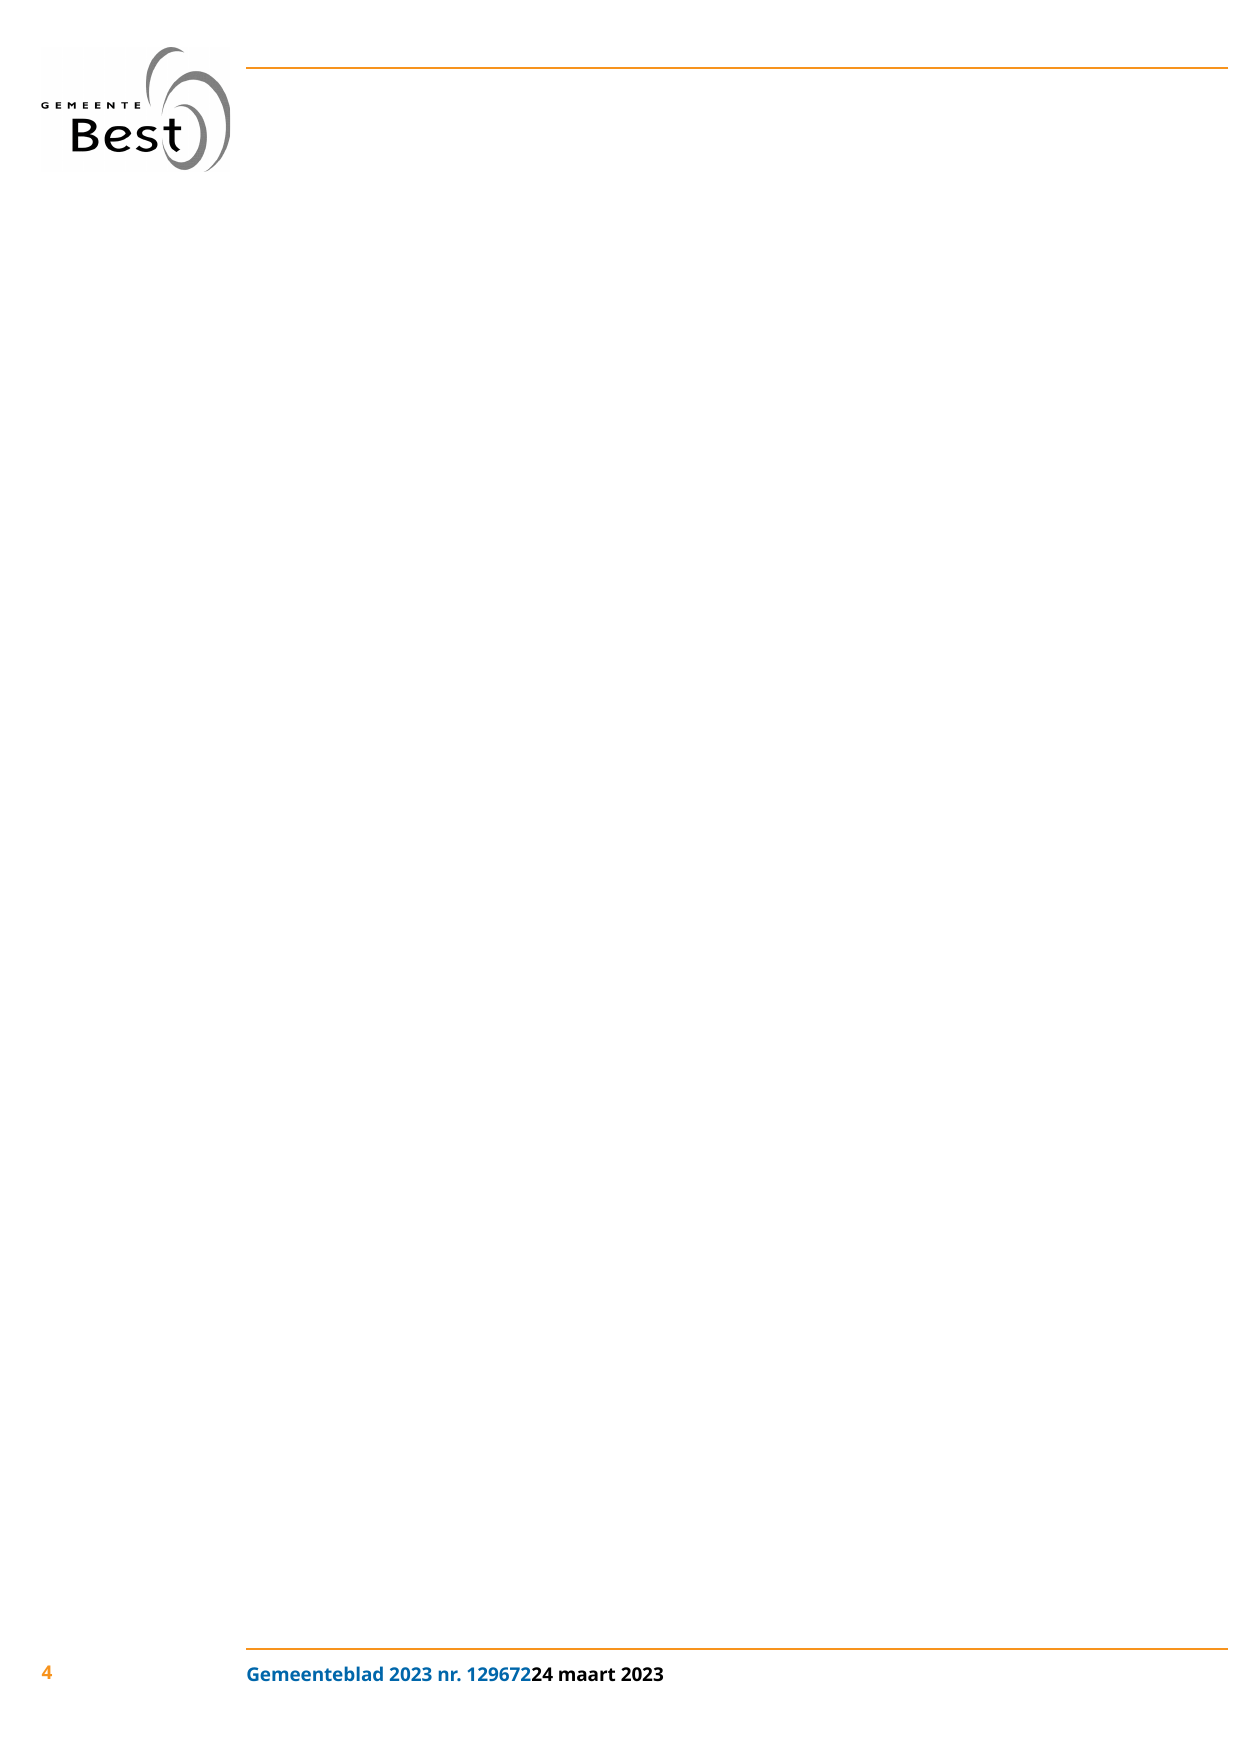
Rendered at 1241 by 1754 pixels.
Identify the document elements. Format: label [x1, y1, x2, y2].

picture [41, 47, 231, 172]
